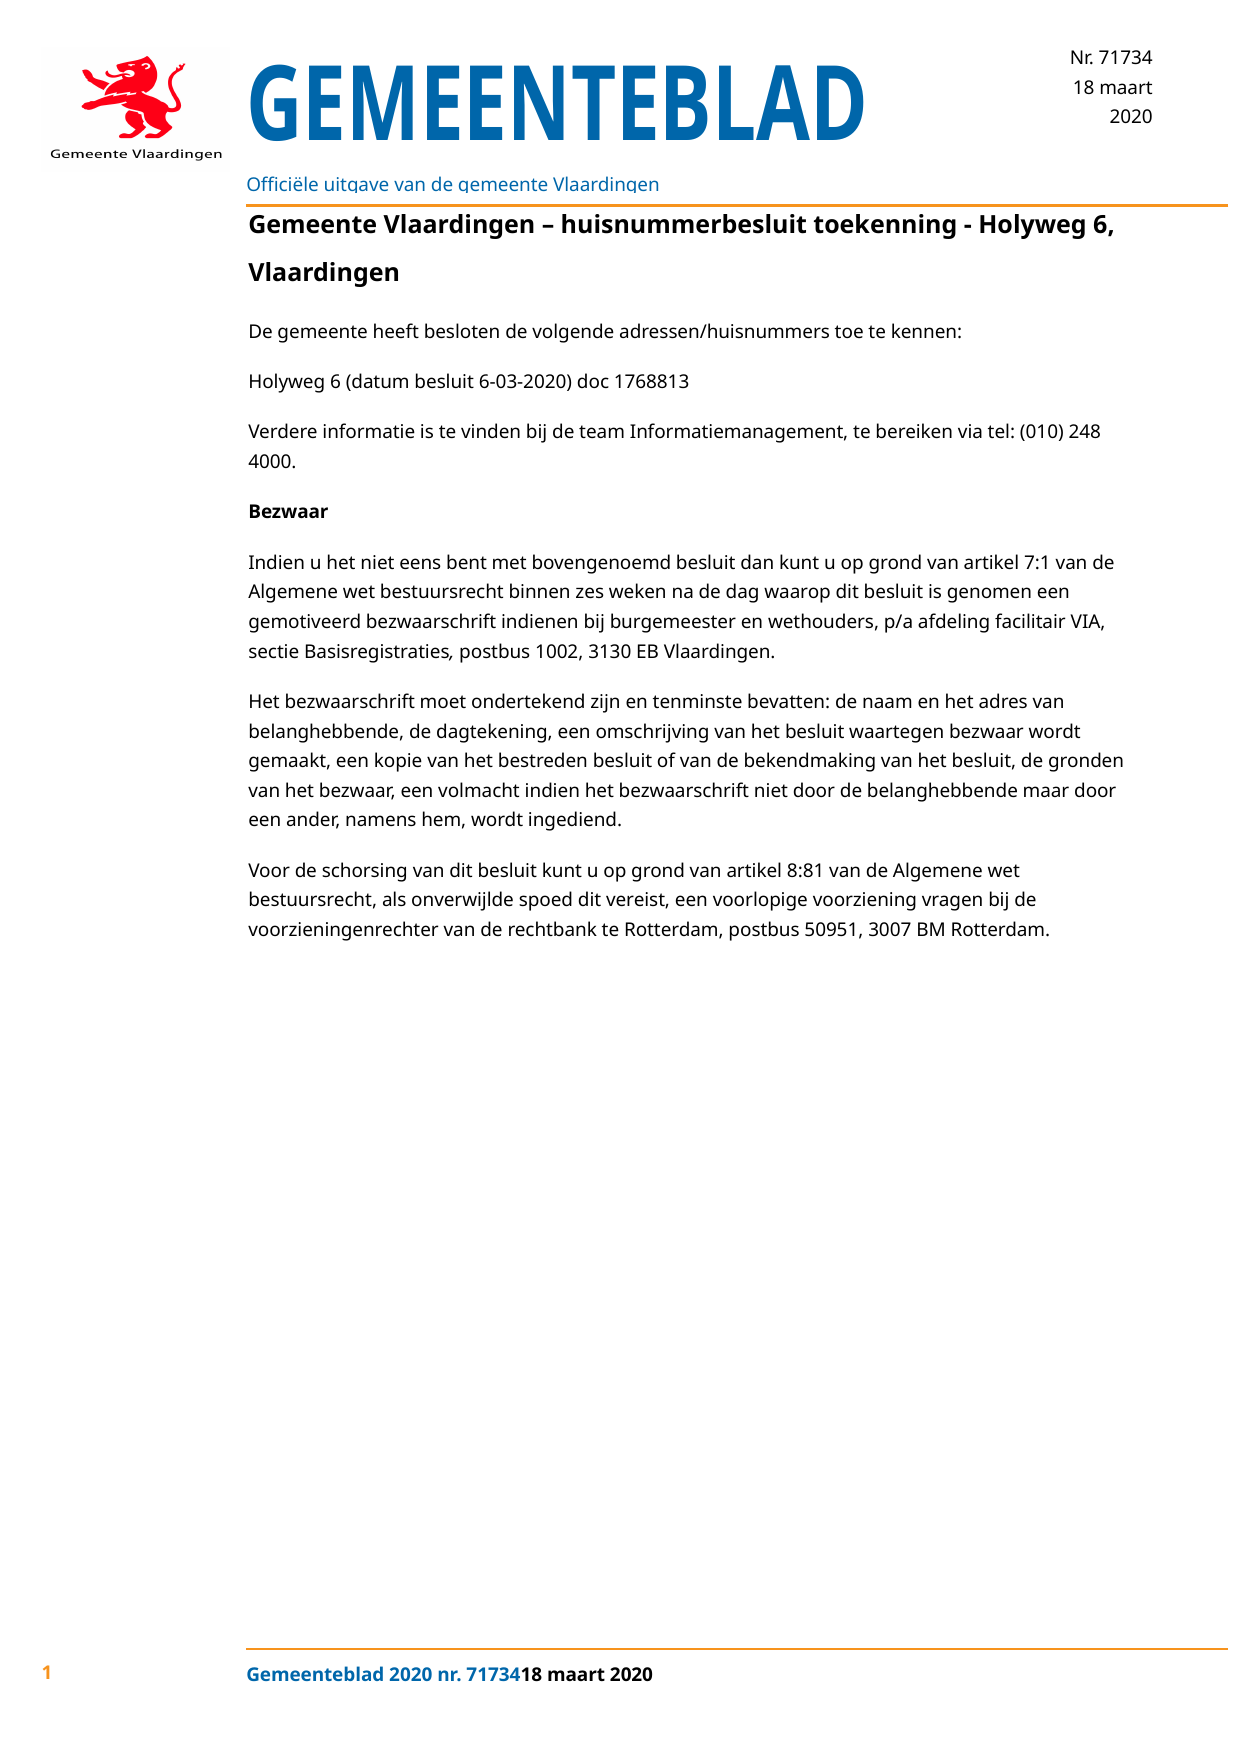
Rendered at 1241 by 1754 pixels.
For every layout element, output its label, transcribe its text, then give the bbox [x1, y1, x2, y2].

text Bezwaar [248, 499, 1152, 524]
text Voor de schorsing van dit besluit kunt u op grond van artikel 8:81 van de Algemene wet bestuursrecht, als onverwijlde spoed dit vereist, een voorlopige voorziening vragen bij de voorzieningenrechter van de rechtbank te Rotterdam, postbus 50951, 3007 BM Rotterdam. [248, 857, 1152, 942]
text Holyweg 6 (datum besluit 6-03-2020) doc 1768813 [248, 368, 1152, 394]
text Indien u het niet eens bent met bovengenoemd besluit dan kunt u op grond van artikel 7:1 van de Algemene wet bestuursrecht binnen zes weken na de dag waarop dit besluit is genomen een gemotiveerd bezwaarschrift indienen bij burgemeester en wethouders, p/a afdeling facilitair VIA, sectie Basisregistraties, postbus 1002, 3130 EB Vlaardingen. [248, 549, 1152, 664]
text Gemeente Vlaardingen – huisnummerbesluit toekenning - Holyweg 6, Vlaardingen [248, 207, 1152, 288]
text De gemeente heeft besloten de volgende adressen/huisnummers toe te kennen: [248, 318, 1152, 344]
text Het bezwaarschrift moet ondertekend zijn en tenminste bevatten: de naam en het adres van belanghebbende, de dagtekening, een omschrijving van het besluit waartegen bezwaar wordt gemaakt, een kopie van het bestreden besluit of van de bekendmaking van het besluit, de gronden van het bezwaar, een volmacht indien het bezwaarschrift niet door de belanghebbende maar door een ander, namens hem, wordt ingediend. [248, 688, 1152, 832]
picture [41, 47, 231, 172]
text Verdere informatie is te vinden bij de team Informatiemanagement, te bereiken via tel: (010) 248 4000. [248, 419, 1152, 474]
